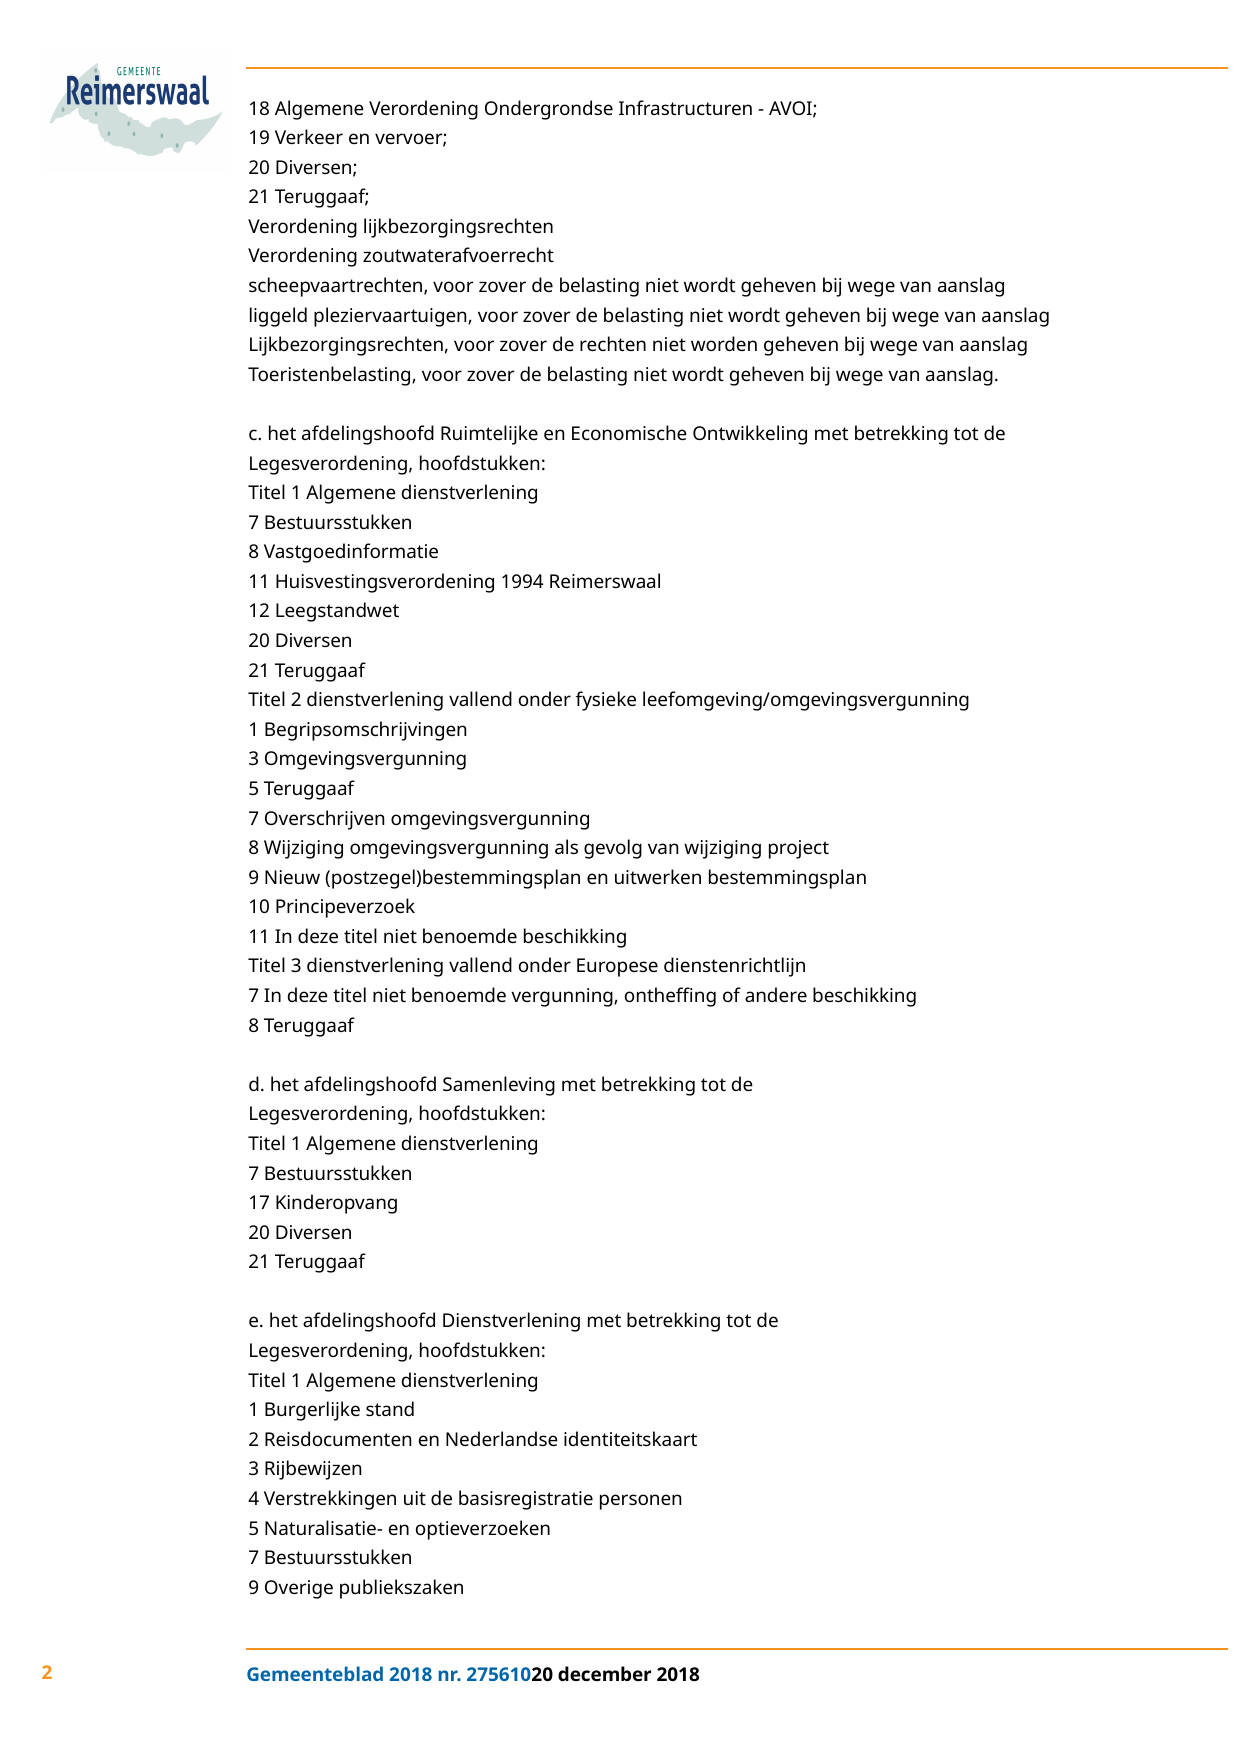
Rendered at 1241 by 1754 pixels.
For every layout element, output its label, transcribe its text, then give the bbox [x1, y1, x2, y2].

text Lijkbezorgingsrechten, voor zover de rechten niet worden geheven bij wege van aanslag [248, 331, 1152, 357]
text e. het afdelingshoofd Dienstverlening met betrekking tot de [248, 1308, 1152, 1333]
text 12 Leegstandwet [248, 598, 1152, 623]
text 2 Reisdocumenten en Nederlandse identiteitskaart [248, 1426, 1152, 1452]
text 1 Burgerlijke stand [248, 1396, 1152, 1422]
text Titel 1 Algemene dienstverlening [248, 479, 1152, 505]
text Legesverordening, hoofdstukken: [248, 1337, 1152, 1363]
text 20 Diversen; [248, 154, 1152, 180]
text Titel 1 Algemene dienstverlening [248, 1130, 1152, 1156]
text 20 Diversen [248, 1219, 1152, 1245]
text 9 Overige publiekszaken [248, 1574, 1152, 1600]
text 11 Huisvestingsverordening 1994 Reimerswaal [248, 568, 1152, 594]
text c. het afdelingshoofd Ruimtelijke en Economische Ontwikkeling met betrekking tot de [248, 420, 1152, 446]
text Verordening zoutwaterafvoerrecht [248, 243, 1152, 268]
text 9 Nieuw (postzegel)bestemmingsplan en uitwerken bestemmingsplan [248, 864, 1152, 890]
text Legesverordening, hoofdstukken: [248, 450, 1152, 476]
text Titel 3 dienstverlening vallend onder Europese dienstenrichtlijn [248, 953, 1152, 978]
picture [41, 47, 231, 172]
text 1 Begripsomschrijvingen [248, 716, 1152, 742]
text liggeld pleziervaartuigen, voor zover de belasting niet wordt geheven bij wege van aanslag [248, 302, 1152, 328]
text Titel 1 Algemene dienstverlening [248, 1367, 1152, 1393]
text 11 In deze titel niet benoemde beschikking [248, 923, 1152, 949]
text 8 Wijziging omgevingsvergunning als gevolg van wijziging project [248, 834, 1152, 860]
text 21 Teruggaaf [248, 1248, 1152, 1274]
text 7 Bestuursstukken [248, 509, 1152, 535]
text 10 Principeverzoek [248, 893, 1152, 919]
text 7 In deze titel niet benoemde vergunning, ontheffing of andere beschikking [248, 982, 1152, 1008]
text 21 Teruggaaf [248, 657, 1152, 683]
text 3 Rijbewijzen [248, 1456, 1152, 1481]
text 19 Verkeer en vervoer; [248, 124, 1152, 150]
text 8 Vastgoedinformatie [248, 538, 1152, 564]
text Verordening lijkbezorgingsrechten [248, 213, 1152, 239]
text Titel 2 dienstverlening vallend onder fysieke leefomgeving/omgevingsvergunning [248, 686, 1152, 712]
text 7 Bestuursstukken [248, 1160, 1152, 1186]
text 5 Naturalisatie- en optieverzoeken [248, 1515, 1152, 1541]
text Toeristenbelasting, voor zover de belasting niet wordt geheven bij wege van aanslag. [248, 361, 1152, 387]
text 17 Kinderopvang [248, 1189, 1152, 1215]
text 8 Teruggaaf [248, 1012, 1152, 1038]
text 4 Verstrekkingen uit de basisregistratie personen [248, 1485, 1152, 1511]
text 3 Omgevingsvergunning [248, 746, 1152, 771]
text 7 Overschrijven omgevingsvergunning [248, 805, 1152, 831]
text Legesverordening, hoofdstukken: [248, 1101, 1152, 1126]
text 5 Teruggaaf [248, 775, 1152, 801]
text scheepvaartrechten, voor zover de belasting niet wordt geheven bij wege van aanslag [248, 272, 1152, 298]
text d. het afdelingshoofd Samenleving met betrekking tot de [248, 1071, 1152, 1097]
text 7 Bestuursstukken [248, 1544, 1152, 1570]
text 21 Teruggaaf; [248, 183, 1152, 209]
text 20 Diversen [248, 627, 1152, 653]
text 18 Algemene Verordening Ondergrondse Infrastructuren - AVOI; [248, 95, 1152, 121]
